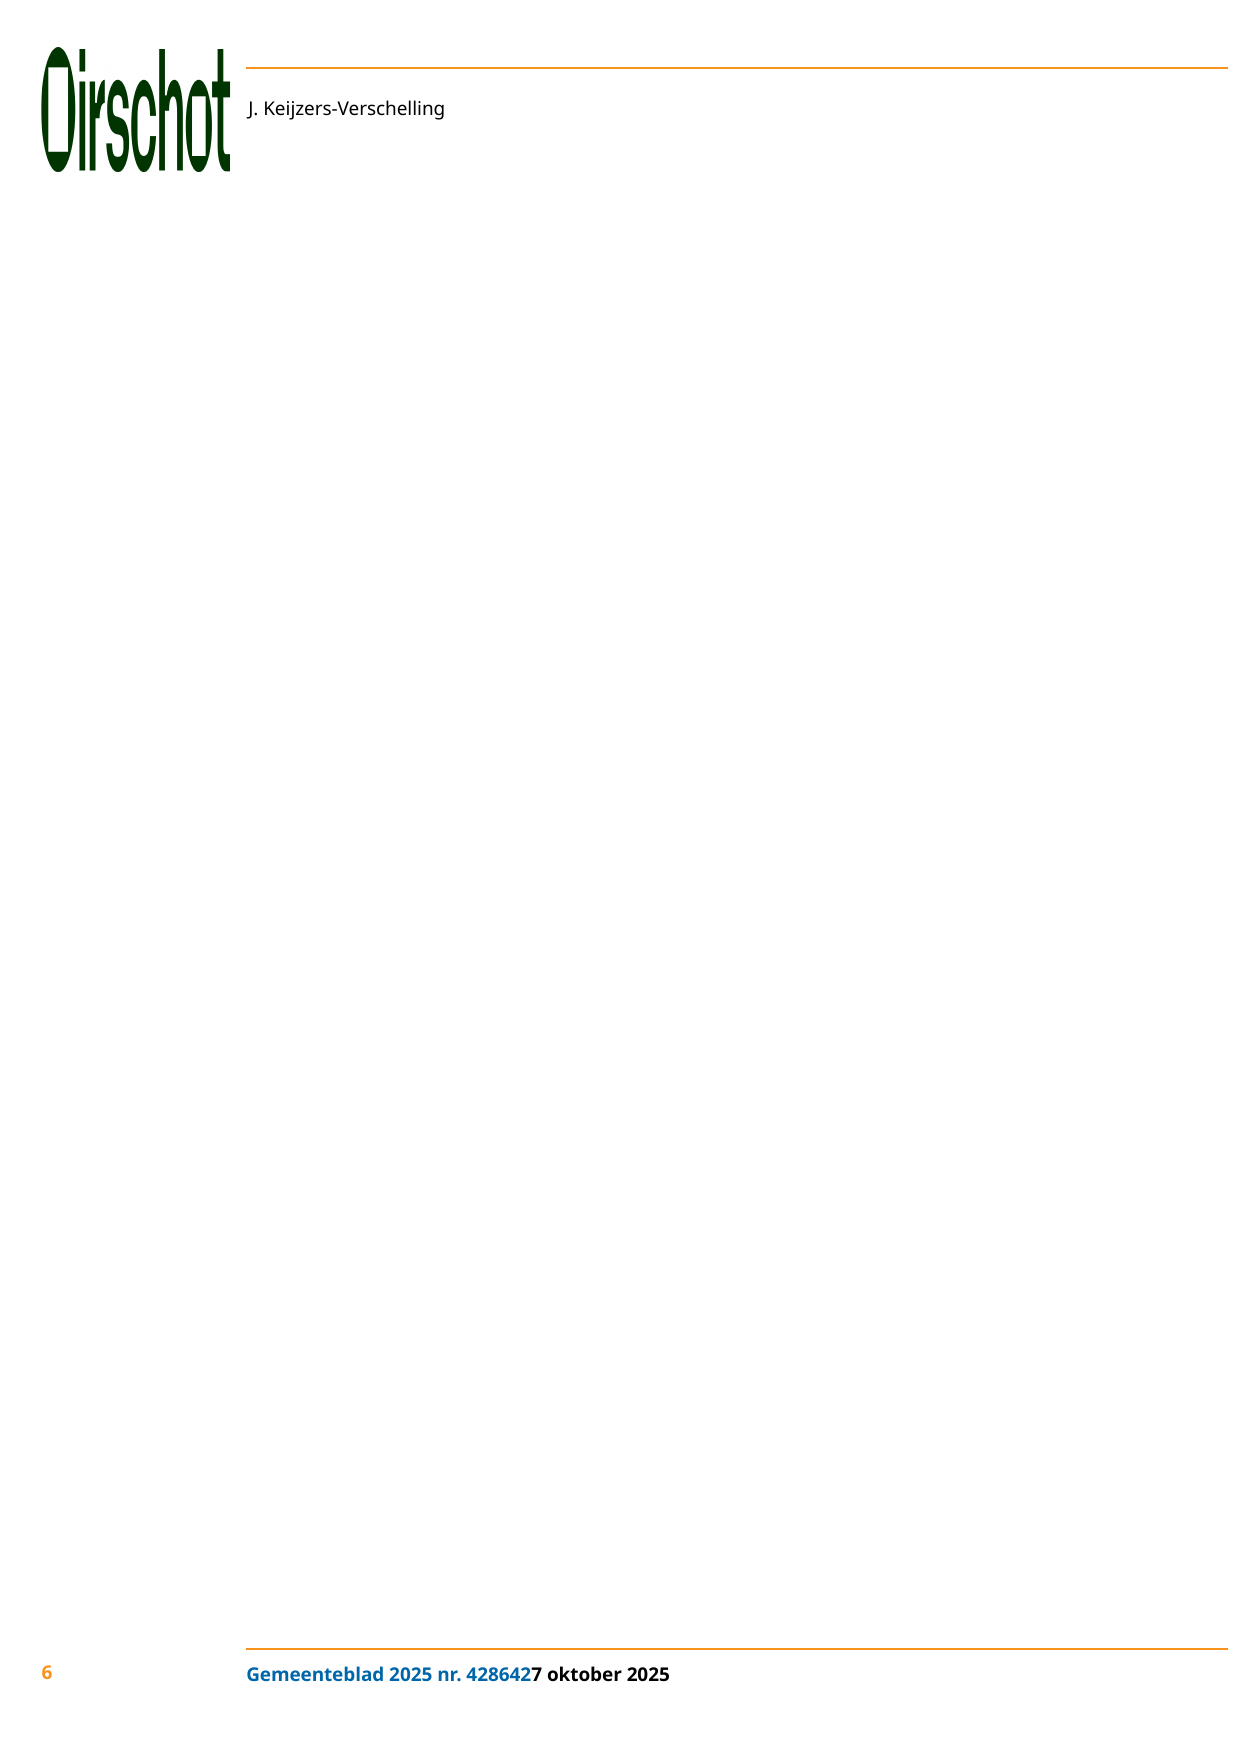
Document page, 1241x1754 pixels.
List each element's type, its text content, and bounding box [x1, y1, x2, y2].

text J. Keijzers-Verschelling [248, 95, 1152, 121]
picture [41, 47, 231, 172]
